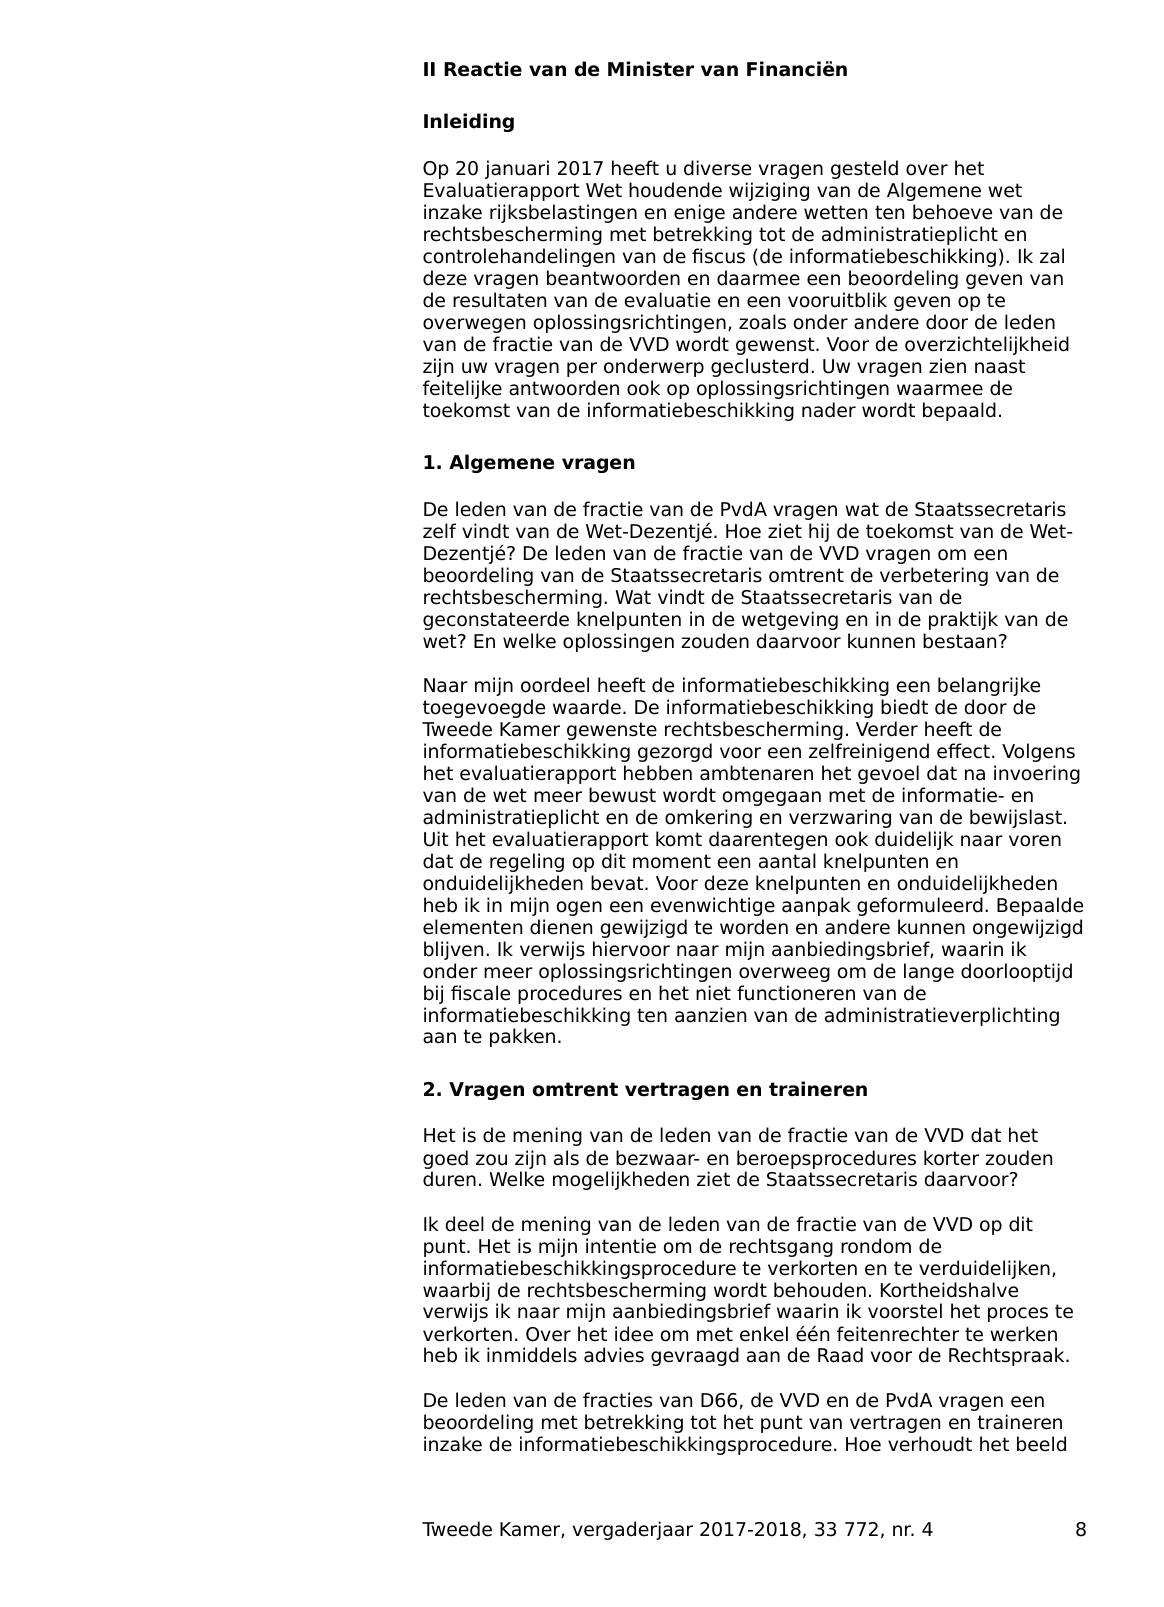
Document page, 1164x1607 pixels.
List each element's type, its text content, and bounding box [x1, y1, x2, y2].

subtitle 2. Vragen omtrent vertragen en traineren [422, 1078, 1087, 1100]
text De leden van de fracties van D66, de VVD en de PvdA vragen een beoordeling met betrekking tot het punt van vertragen en traineren inzake de informatiebeschikkingsprocedure. Hoe verhoudt het beeld [422, 1389, 1087, 1456]
text De leden van de fractie van de PvdA vragen wat de Staatssecretaris zelf vindt van de Wet-Dezentjé. Hoe ziet hij de toekomst van de Wet-Dezentjé? De leden van de fractie van de VVD vragen om een beoordeling van de Staatssecretaris omtrent de verbetering van de rechtsbescherming. Wat vindt de Staatssecretaris van de geconstateerde knelpunten in de wetgeving en in de praktijk van de wet? En welke oplossingen zouden daarvoor kunnen bestaan? [422, 499, 1087, 653]
subtitle Inleiding [422, 111, 1087, 133]
subtitle 1. Algemene vragen [422, 452, 1087, 474]
text Het is de mening van de leden van de fractie van de VVD dat het goed zou zijn als de bezwaar- en beroepsprocedures korter zouden duren. Welke mogelijkheden ziet de Staatssecretaris daarvoor? [422, 1125, 1087, 1191]
subtitle II Reactie van de Minister van Financiën [422, 59, 1087, 81]
text Op 20 januari 2017 heeft u diverse vragen gesteld over het Evaluatierapport Wet houdende wijziging van de Algemene wet inzake rijksbelastingen en enige andere wetten ten behoeve van de rechtsbescherming met betrekking tot de administratieplicht en controlehandelingen van de fiscus (de informatiebeschikking). Ik zal deze vragen beantwoorden en daarmee een beoordeling geven van de resultaten van de evaluatie en een vooruitblik geven op te overwegen oplossingsrichtingen, zoals onder andere door de leden van de fractie van de VVD wordt gewenst. Voor de overzichtelijkheid zijn uw vragen per onderwerp geclusterd. Uw vragen zien naast feitelijke antwoorden ook op oplossingsrichtingen waarmee de toekomst van de informatiebeschikking nader wordt bepaald. [422, 158, 1087, 422]
text Ik deel de mening van de leden van de fractie van de VVD op dit punt. Het is mijn intentie om de rechtsgang rondom de informatiebeschikkingsprocedure te verkorten en te verduidelijken, waarbij de rechtsbescherming wordt behouden. Kortheidshalve verwijs ik naar mijn aanbiedingsbrief waarin ik voorstel het proces te verkorten. Over het idee om met enkel één feitenrechter te werken heb ik inmiddels advies gevraagd aan de Raad voor de Rechtspraak. [422, 1213, 1087, 1367]
text Naar mijn oordeel heeft de informatiebeschikking een belangrijke toegevoegde waarde. De informatiebeschikking biedt de door de Tweede Kamer gewenste rechtsbescherming. Verder heeft de informatiebeschikking gezorgd voor een zelfreinigend effect. Volgens het evaluatierapport hebben ambtenaren het gevoel dat na invoering van de wet meer bewust wordt omgegaan met de informatie- en administratieplicht en de omkering en verzwaring van de bewijslast. Uit het evaluatierapport komt daarentegen ook duidelijk naar voren dat de regeling op dit moment een aantal knelpunten en onduidelijkheden bevat. Voor deze knelpunten en onduidelijkheden heb ik in mijn ogen een evenwichtige aanpak geformuleerd. Bepaalde elementen dienen gewijzigd te worden en andere kunnen ongewijzigd blijven. Ik verwijs hiervoor naar mijn aanbiedingsbrief, waarin ik onder meer oplossingsrichtingen overweeg om de lange doorlooptijd bij fiscale procedures en het niet functioneren van de informatiebeschikking ten aanzien van de administratieverplichting aan te pakken. [422, 675, 1087, 1048]
